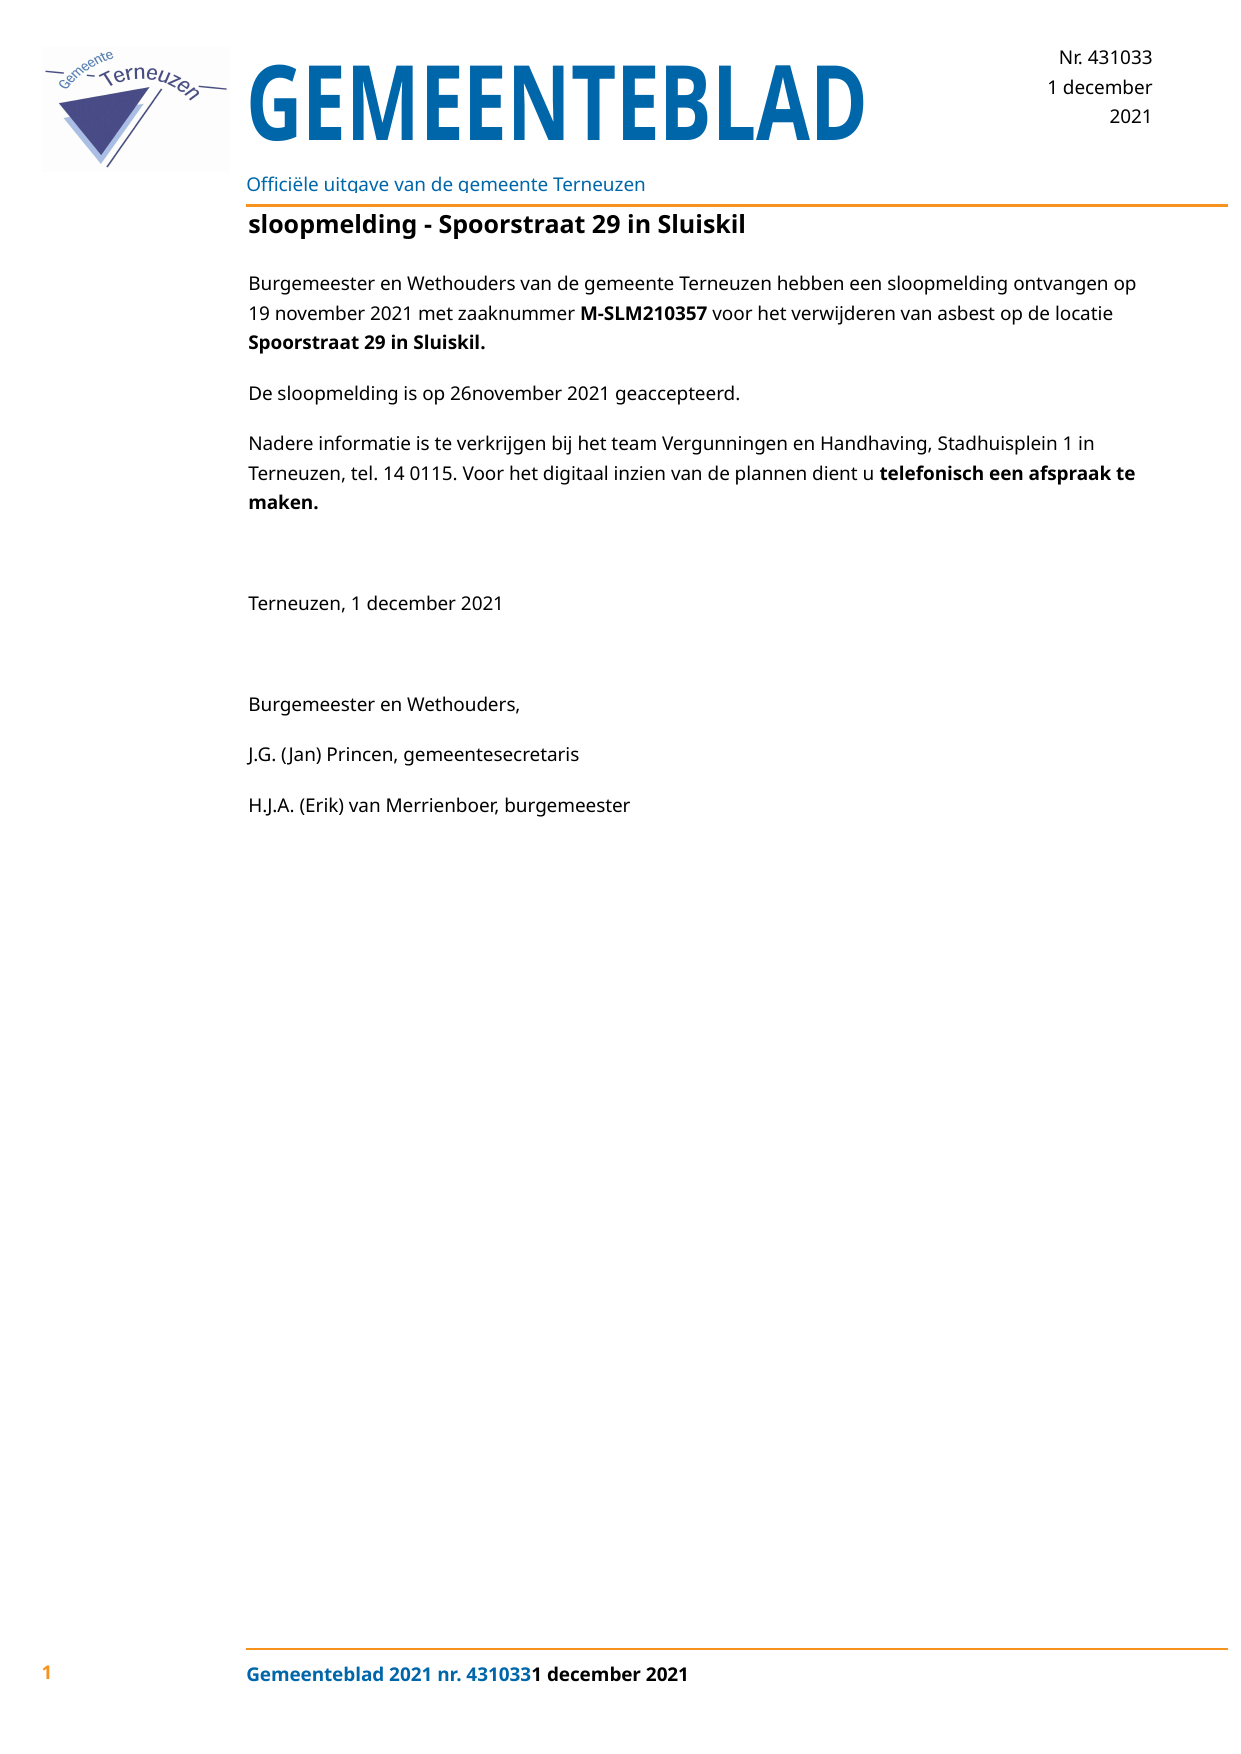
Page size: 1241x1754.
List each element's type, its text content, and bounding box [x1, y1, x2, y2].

text Terneuzen, 1 december 2021 [248, 590, 1152, 616]
picture [41, 47, 231, 172]
text De sloopmelding is op 26november 2021 geaccepteerd. [248, 380, 1152, 406]
text sloopmelding - Spoorstraat 29 in Sluiskil [248, 207, 1152, 241]
text Burgemeester en Wethouders, [248, 691, 1152, 717]
text H.J.A. (Erik) van Merrienboer, burgemeester [248, 792, 1152, 818]
text J.G. (Jan) Princen, gemeentesecretaris [248, 742, 1152, 767]
text Burgemeester en Wethouders van de gemeente Terneuzen hebben een sloopmelding ontvangen op 19 november 2021 met zaaknummer M-SLM210357 voor het verwijderen van asbest op de locatie Spoorstraat 29 in Sluiskil. [248, 270, 1152, 355]
text Nadere informatie is te verkrijgen bij het team Vergunningen en Handhaving, Stadhuisplein 1 in Terneuzen, tel. 14 0115. Voor het digitaal inzien van de plannen dient u telefonisch een afspraak te maken. [248, 430, 1152, 515]
